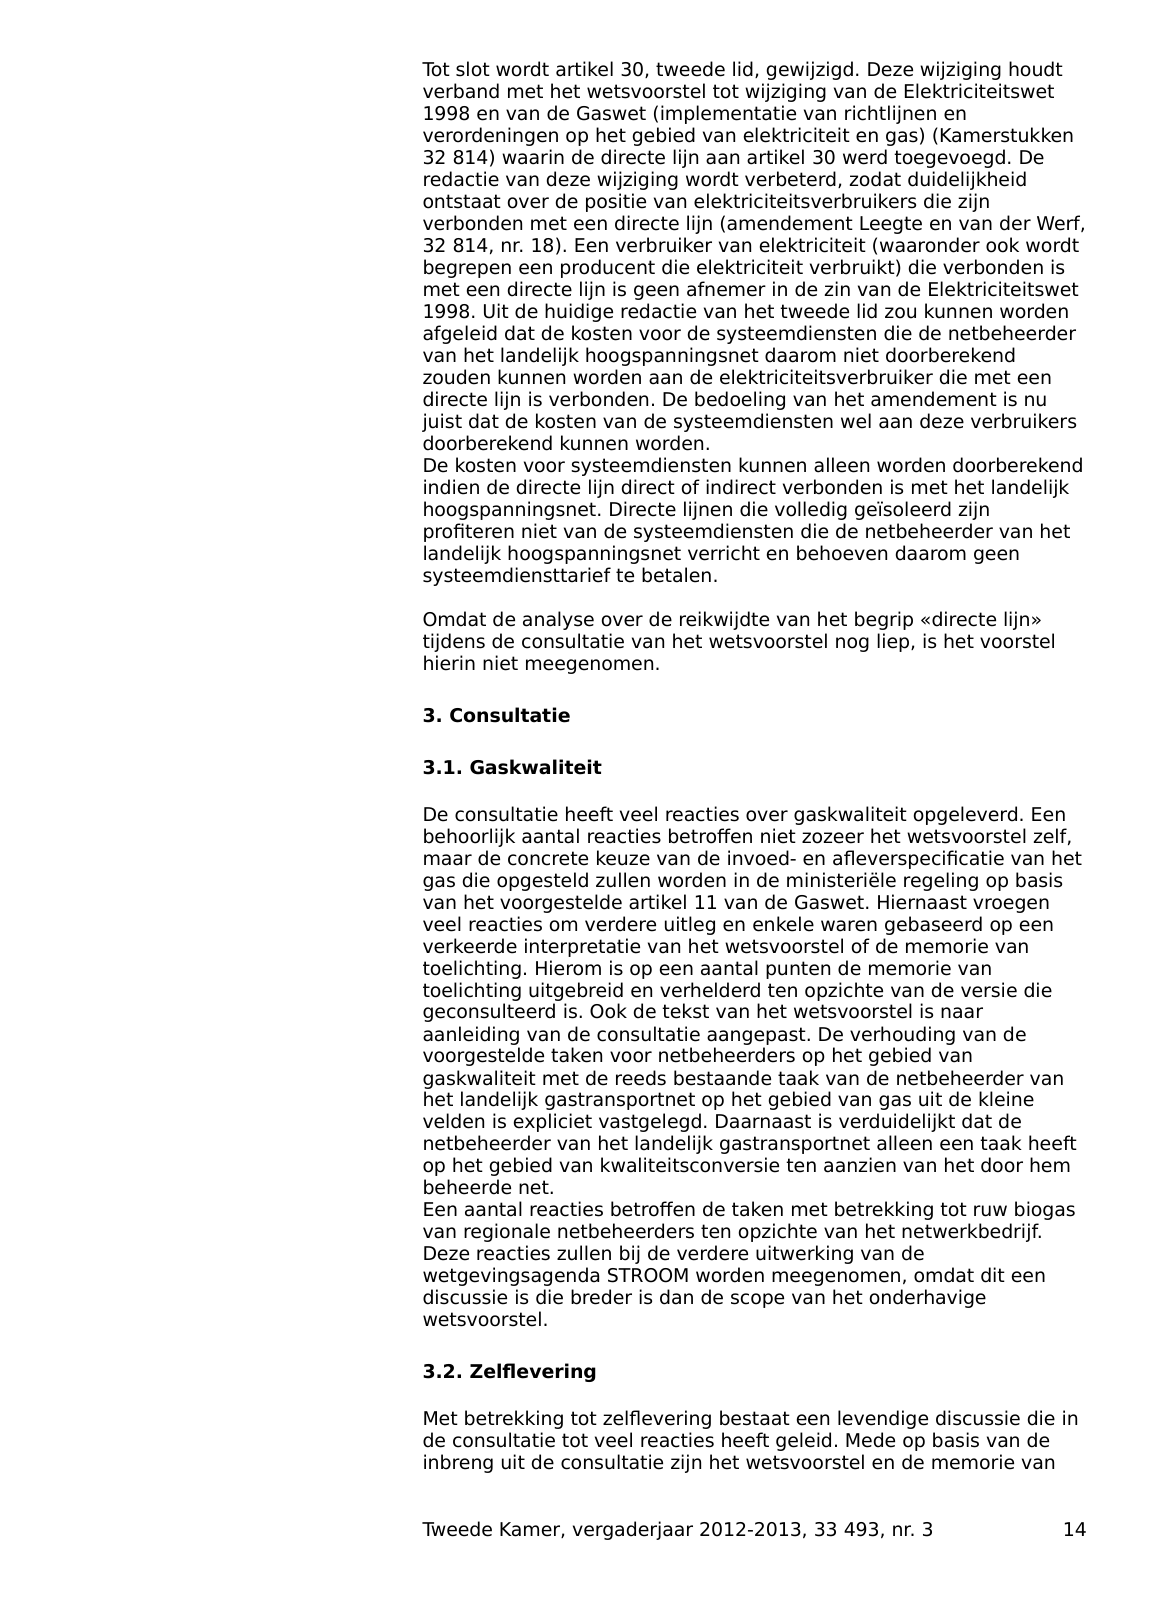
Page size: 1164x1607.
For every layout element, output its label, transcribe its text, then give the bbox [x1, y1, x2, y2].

text De kosten voor systeemdiensten kunnen alleen worden doorberekend indien de directe lijn direct of indirect verbonden is met het landelijk hoogspanningsnet. Directe lijnen die volledig geïsoleerd zijn profiteren niet van de systeemdiensten die de netbeheerder van het landelijk hoogspanningsnet verricht en behoeven daarom geen systeemdiensttarief te betalen. [422, 455, 1087, 587]
text De consultatie heeft veel reacties over gaskwaliteit opgeleverd. Een behoorlijk aantal reacties betroffen niet zozeer het wetsvoorstel zelf, maar de concrete keuze van de invoed- en afleverspecificatie van het gas die opgesteld zullen worden in de ministeriële regeling op basis van het voorgestelde artikel 11 van de Gaswet. Hiernaast vroegen veel reacties om verdere uitleg en enkele waren gebaseerd op een verkeerde interpretatie van het wetsvoorstel of de memorie van toelichting. Hierom is op een aantal punten de memorie van toelichting uitgebreid en verhelderd ten opzichte van de versie die geconsulteerd is. Ook de tekst van het wetsvoorstel is naar aanleiding van de consultatie aangepast. De verhouding van de voorgestelde taken voor netbeheerders op het gebied van gaskwaliteit met de reeds bestaande taak van de netbeheerder van het landelijk gastransportnet op het gebied van gas uit de kleine velden is expliciet vastgelegd. Daarnaast is verduidelijkt dat de netbeheerder van het landelijk gastransportnet alleen een taak heeft op het gebied van kwaliteitsconversie ten aanzien van het door hem beheerde net. [422, 804, 1087, 1199]
text Tot slot wordt artikel 30, tweede lid, gewijzigd. Deze wijziging houdt verband met het wetsvoorstel tot wijziging van de Elektriciteitswet 1998 en van de Gaswet (implementatie van richtlijnen en verordeningen op het gebied van elektriciteit en gas) (Kamerstukken 32 814) waarin de directe lijn aan artikel 30 werd toegevoegd. De redactie van deze wijziging wordt verbeterd, zodat duidelijkheid ontstaat over de positie van elektriciteitsverbruikers die zijn verbonden met een directe lijn (amendement Leegte en van der Werf, 32 814, nr. 18). Een verbruiker van elektriciteit (waaronder ook wordt begrepen een producent die elektriciteit verbruikt) die verbonden is met een directe lijn is geen afnemer in de zin van de Elektriciteitswet 1998. Uit de huidige redactie van het tweede lid zou kunnen worden afgeleid dat de kosten voor de systeemdiensten die de netbeheerder van het landelijk hoogspanningsnet daarom niet doorberekend zouden kunnen worden aan de elektriciteitsverbruiker die met een directe lijn is verbonden. De bedoeling van het amendement is nu juist dat de kosten van de systeemdiensten wel aan deze verbruikers doorberekend kunnen worden. [422, 59, 1087, 455]
subtitle 3. Consultatie [422, 705, 1087, 727]
text Een aantal reacties betroffen de taken met betrekking tot ruw biogas van regionale netbeheerders ten opzichte van het netwerkbedrijf. Deze reacties zullen bij de verdere uitwerking van de wetgevingsagenda STROOM worden meegenomen, omdat dit een discussie is die breder is dan de scope van het onderhavige wetsvoorstel. [422, 1199, 1087, 1331]
text Met betrekking tot zelflevering bestaat een levendige discussie die in de consultatie tot veel reacties heeft geleid. Mede op basis van de inbreng uit de consultatie zijn het wetsvoorstel en de memorie van [422, 1408, 1087, 1474]
subtitle 3.1. Gaskwaliteit [422, 757, 1087, 779]
subtitle 3.2. Zelflevering [422, 1361, 1087, 1383]
text Omdat de analyse over de reikwijdte van het begrip «directe lijn» tijdens de consultatie van het wetsvoorstel nog liep, is het voorstel hierin niet meegenomen. [422, 609, 1087, 675]
